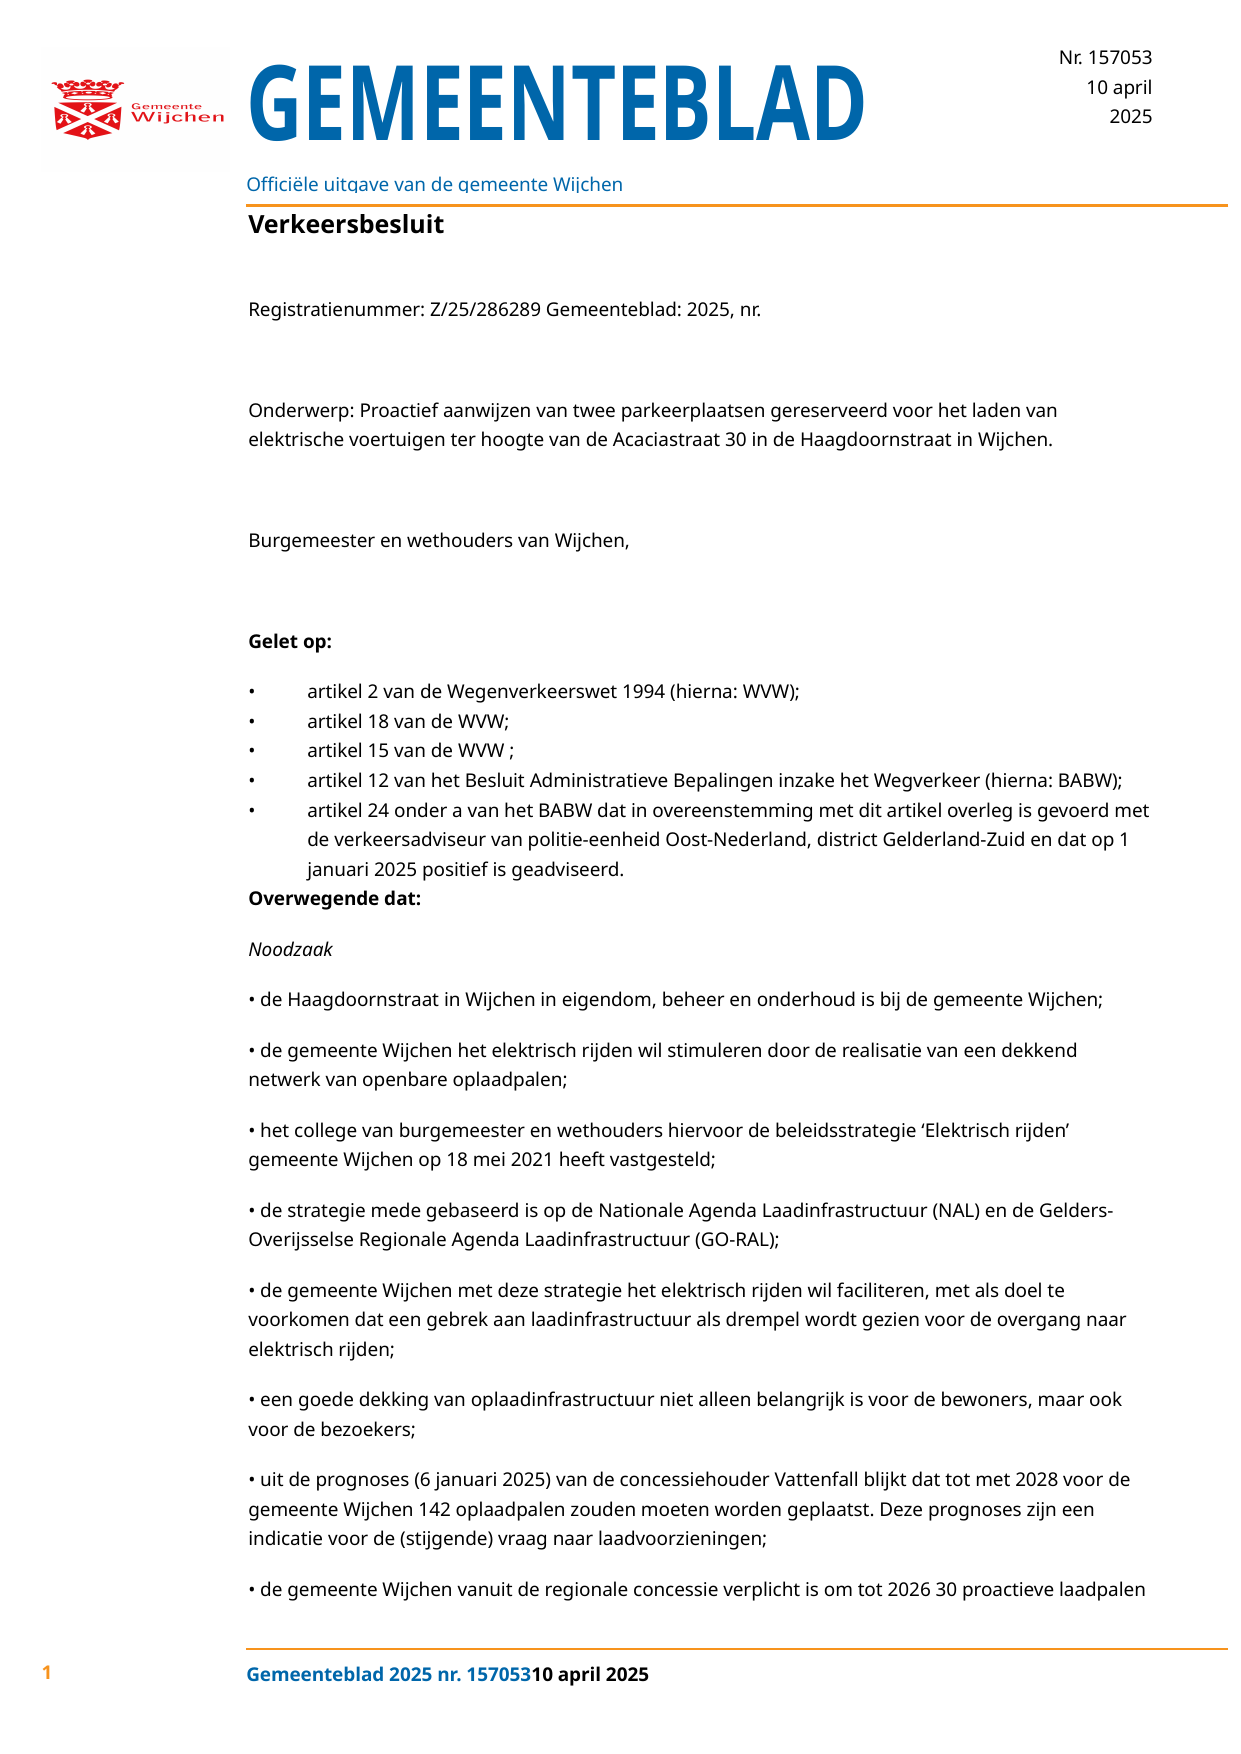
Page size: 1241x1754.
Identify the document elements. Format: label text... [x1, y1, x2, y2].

text • het college van burgemeester en wethouders hiervoor de beleidsstrategie ‘Elektrisch rijden’ gemeente Wijchen op 18 mei 2021 heeft vastgesteld; [248, 1117, 1152, 1172]
text Noodzaak [248, 936, 1152, 962]
text Burgemeester en wethouders van Wijchen, [248, 527, 1152, 553]
list artikel 24 onder a van het BABW dat in overeenstemming met dit artikel overleg is gevoerd met de verkeersadviseur van politie-eenheid Oost-Nederland, district Gelderland-Zuid en dat op 1 januari 2025 positief is geadviseerd. [248, 797, 1152, 882]
text • de strategie mede gebaseerd is op de Nationale Agenda Laadinfrastructuur (NAL) en de Gelders- Overijsselse Regionale Agenda Laadinfrastructuur (GO-RAL); [248, 1197, 1152, 1252]
text Registratienummer: Z/25/286289 Gemeenteblad: 2025, nr. [248, 296, 1152, 322]
text • de gemeente Wijchen vanuit de regionale concessie verplicht is om tot 2026 30 proactieve laadpalen [248, 1576, 1152, 1602]
text • de gemeente Wijchen het elektrisch rijden wil stimuleren door de realisatie van een dekkend netwerk van openbare oplaadpalen; [248, 1037, 1152, 1092]
picture [41, 47, 231, 172]
text • de Haagdoornstraat in Wijchen in eigendom, beheer en onderhoud is bij de gemeente Wijchen; [248, 986, 1152, 1012]
list artikel 12 van het Besluit Administratieve Bepalingen inzake het Wegverkeer (hierna: BABW); [248, 767, 1152, 793]
text Onderwerp: Proactief aanwijzen van twee parkeerplaatsen gereserveerd voor het laden van elektrische voertuigen ter hoogte van de Acaciastraat 30 in de Haagdoornstraat in Wijchen. [248, 397, 1152, 452]
text Gelet op: [248, 628, 1152, 654]
list artikel 18 van de WVW; [248, 708, 1152, 734]
text Verkeersbesluit [248, 207, 1152, 241]
list artikel 15 van de WVW ; [248, 738, 1152, 763]
text • de gemeente Wijchen met deze strategie het elektrisch rijden wil faciliteren, met als doel te voorkomen dat een gebrek aan laadinfrastructuur als drempel wordt gezien voor de overgang naar elektrisch rijden; [248, 1277, 1152, 1362]
text • uit de prognoses (6 januari 2025) van de concessiehouder Vattenfall blijkt dat tot met 2028 voor de gemeente Wijchen 142 oplaadpalen zouden moeten worden geplaatst. Deze prognoses zijn een indicatie voor de (stijgende) vraag naar laadvoorzieningen; [248, 1466, 1152, 1551]
list artikel 2 van de Wegenverkeerswet 1994 (hierna: WVW); [248, 678, 1152, 704]
text Overwegende dat: [248, 886, 1152, 911]
text • een goede dekking van oplaadinfrastructuur niet alleen belangrijk is voor de bewoners, maar ook voor de bezoekers; [248, 1386, 1152, 1442]
